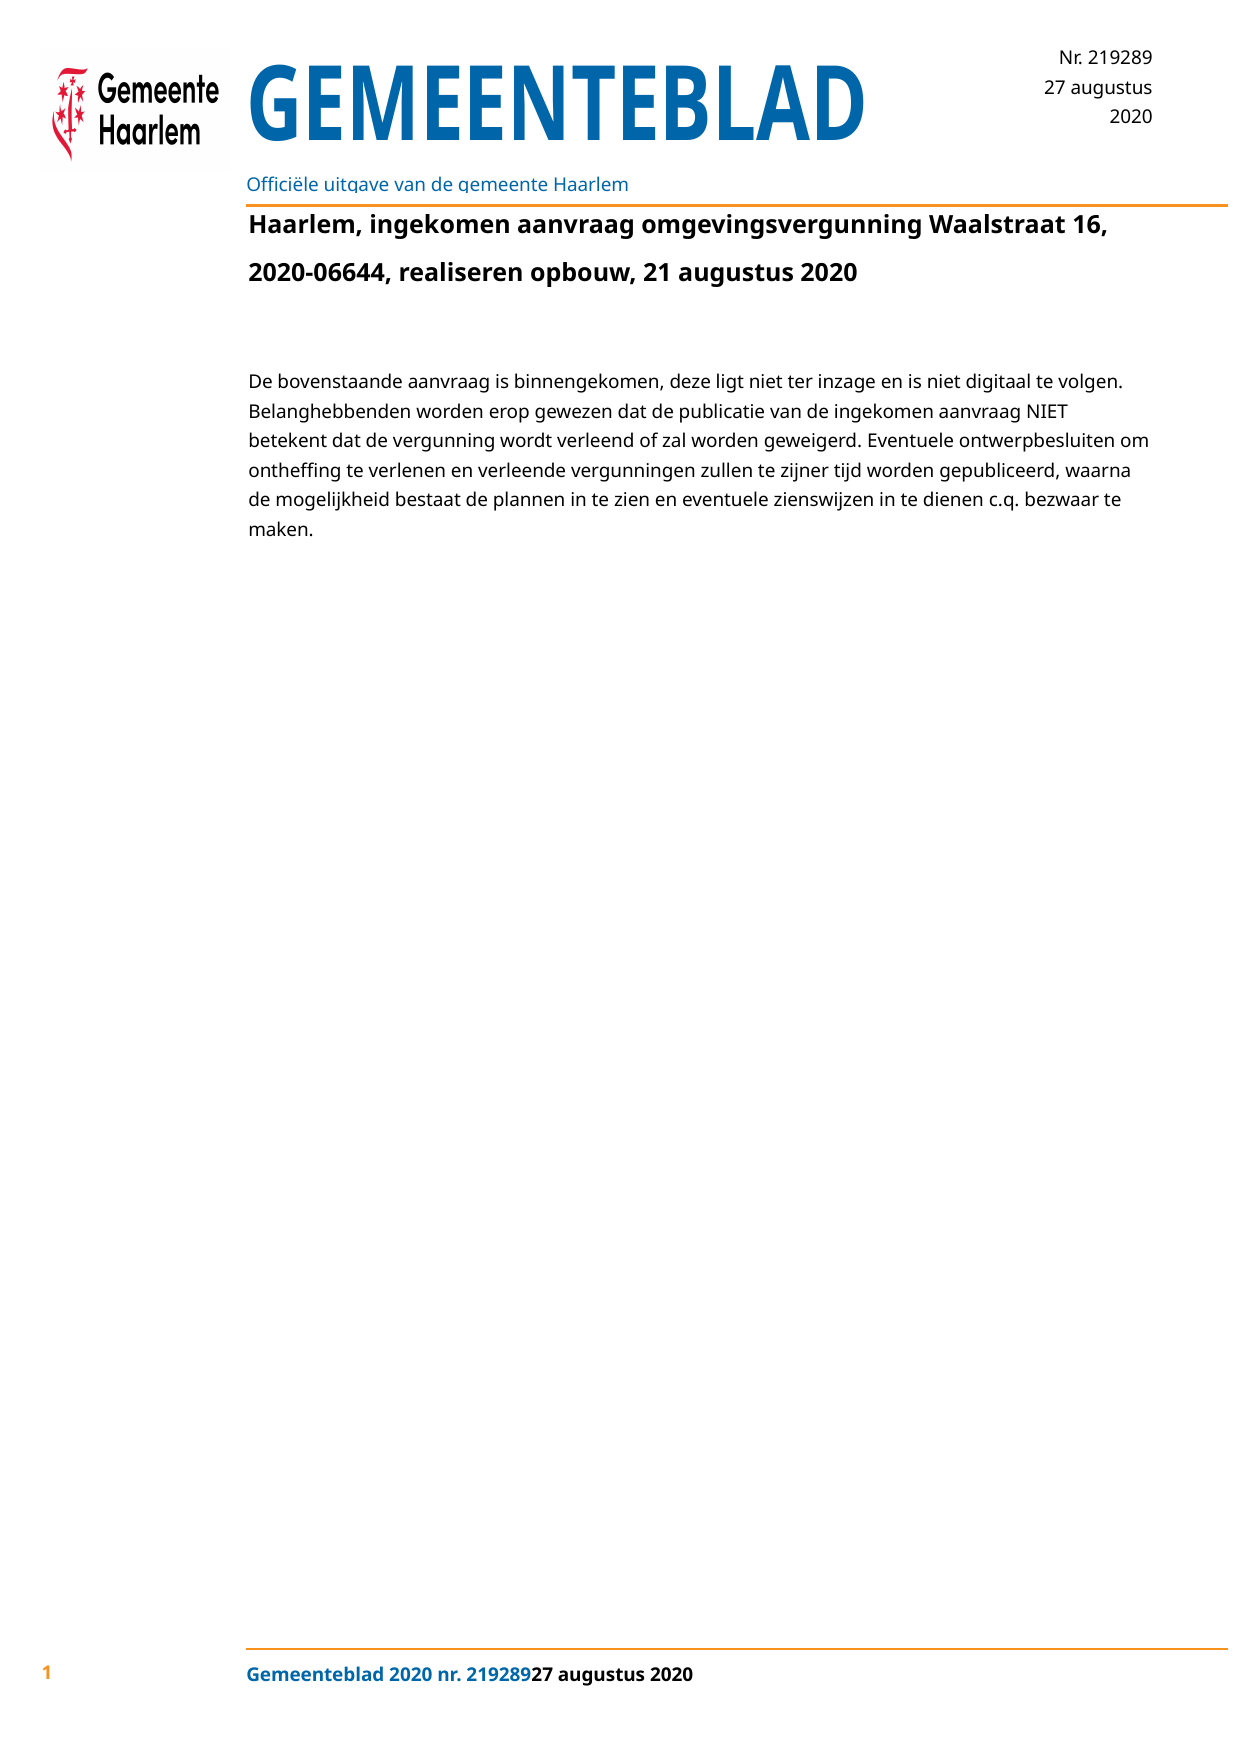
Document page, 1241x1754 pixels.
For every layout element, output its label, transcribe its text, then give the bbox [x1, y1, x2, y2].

picture [41, 47, 231, 172]
text De bovenstaande aanvraag is binnengekomen, deze ligt niet ter inzage en is niet digitaal te volgen. Belanghebbenden worden erop gewezen dat de publicatie van de ingekomen aanvraag NIET betekent dat de vergunning wordt verleend of zal worden geweigerd. Eventuele ontwerpbesluiten om ontheffing te verlenen en verleende vergunningen zullen te zijner tijd worden gepubliceerd, waarna de mogelijkheid bestaat de plannen in te zien en eventuele zienswijzen in te dienen c.q. bezwaar te maken. [248, 368, 1152, 542]
text Haarlem, ingekomen aanvraag omgevingsvergunning Waalstraat 16, 2020-06644, realiseren opbouw, 21 augustus 2020 [248, 207, 1152, 288]
